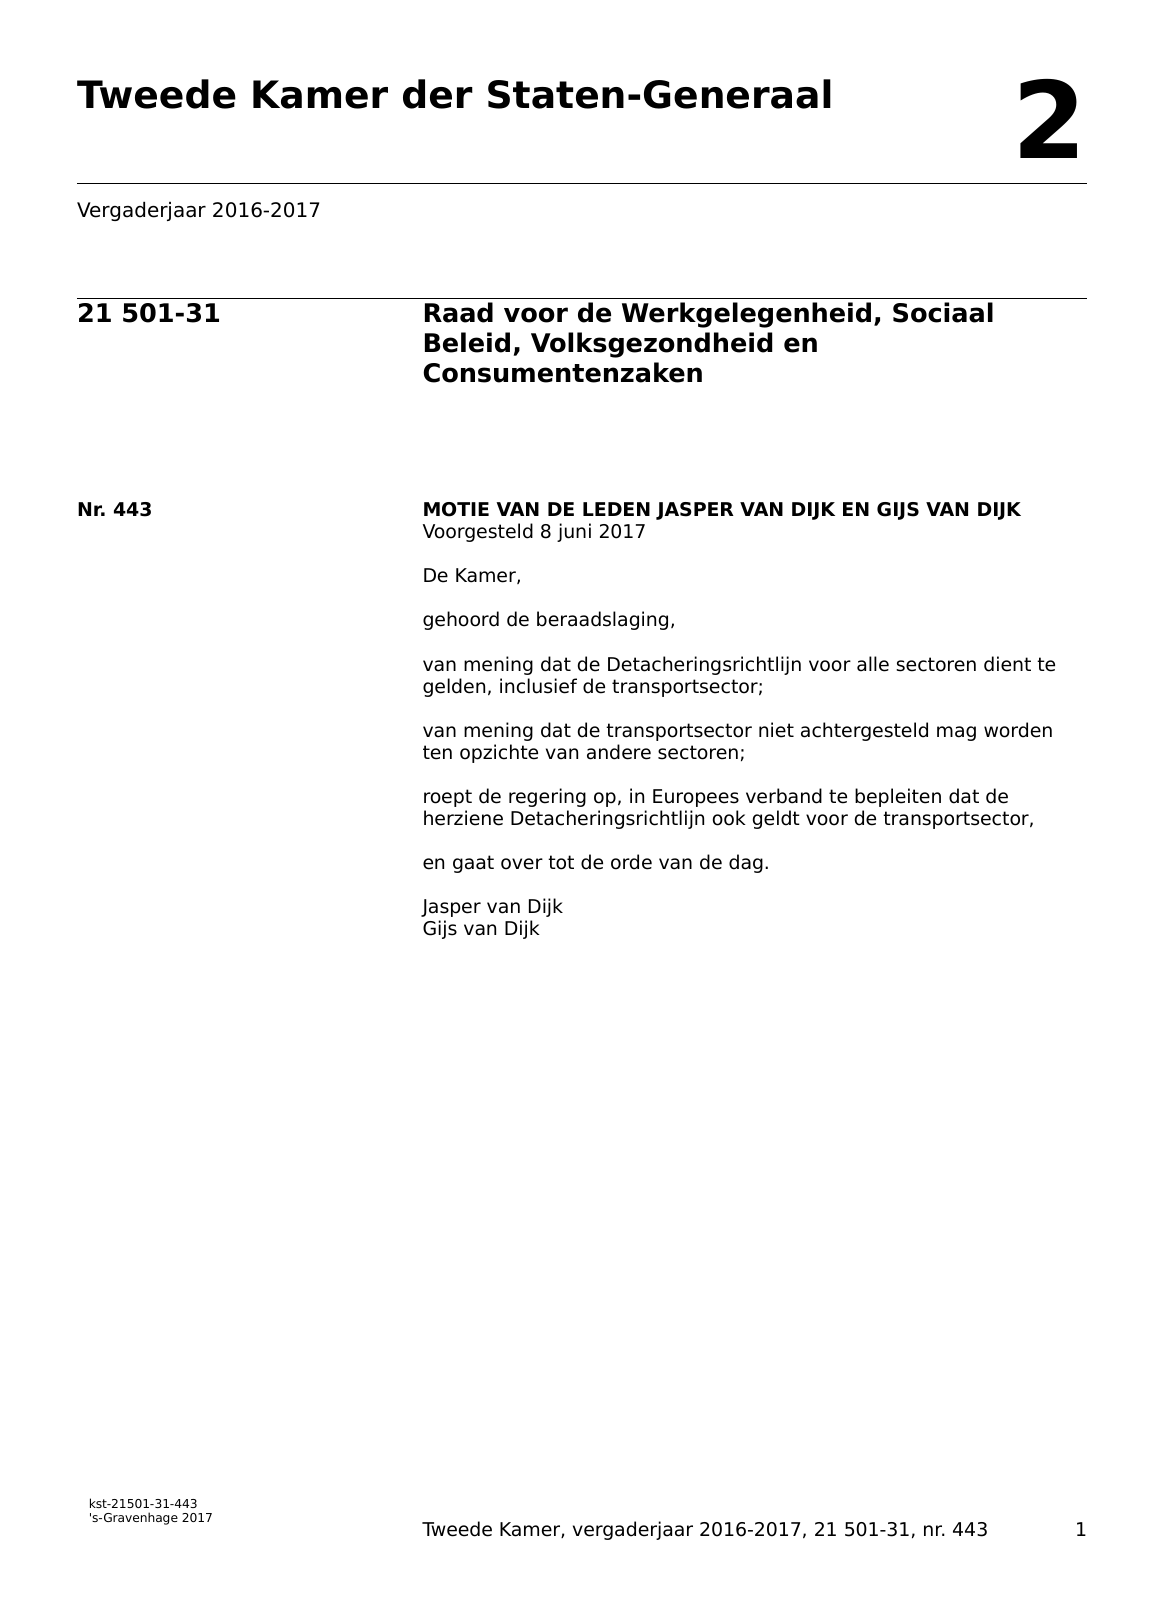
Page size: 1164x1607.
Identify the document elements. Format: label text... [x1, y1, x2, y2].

text gehoord de beraadslaging, [422, 609, 1087, 631]
table_cell Vergaderjaar 2016-2017 [77, 184, 1087, 298]
table_header Tweede Kamer der Staten-Generaal [77, 59, 886, 183]
text van mening dat de transportsector niet achtergesteld mag worden ten opzichte van andere sectoren; [422, 720, 1087, 764]
text roept de regering op, in Europees verband te bepleiten dat de herziene Detacheringsrichtlijn ook geldt voor de transportsector, [422, 786, 1087, 830]
subtitle 21 501-31 Raad voor de Werkgelegenheid, Sociaal Beleid, Volksgezondheid en Consumentenzaken [77, 299, 1087, 388]
text Jasper van Dijk [422, 896, 1087, 918]
text De Kamer, [422, 565, 1087, 587]
text Voorgesteld 8 juni 2017 [422, 521, 1087, 543]
text Gijs van Dijk [422, 918, 1087, 940]
text en gaat over tot de orde van de dag. [422, 852, 1087, 874]
subtitle Nr. 443 MOTIE VAN DE LEDEN JASPER VAN DIJK EN GIJS VAN DIJK [77, 499, 1087, 521]
table_header 2 [886, 59, 1087, 183]
text kst-21501-31-443 [88, 1497, 323, 1511]
text 's-Gravenhage 2017 [88, 1511, 323, 1525]
text van mening dat de Detacheringsrichtlijn voor alle sectoren dient te gelden, inclusief de transportsector; [422, 653, 1087, 697]
